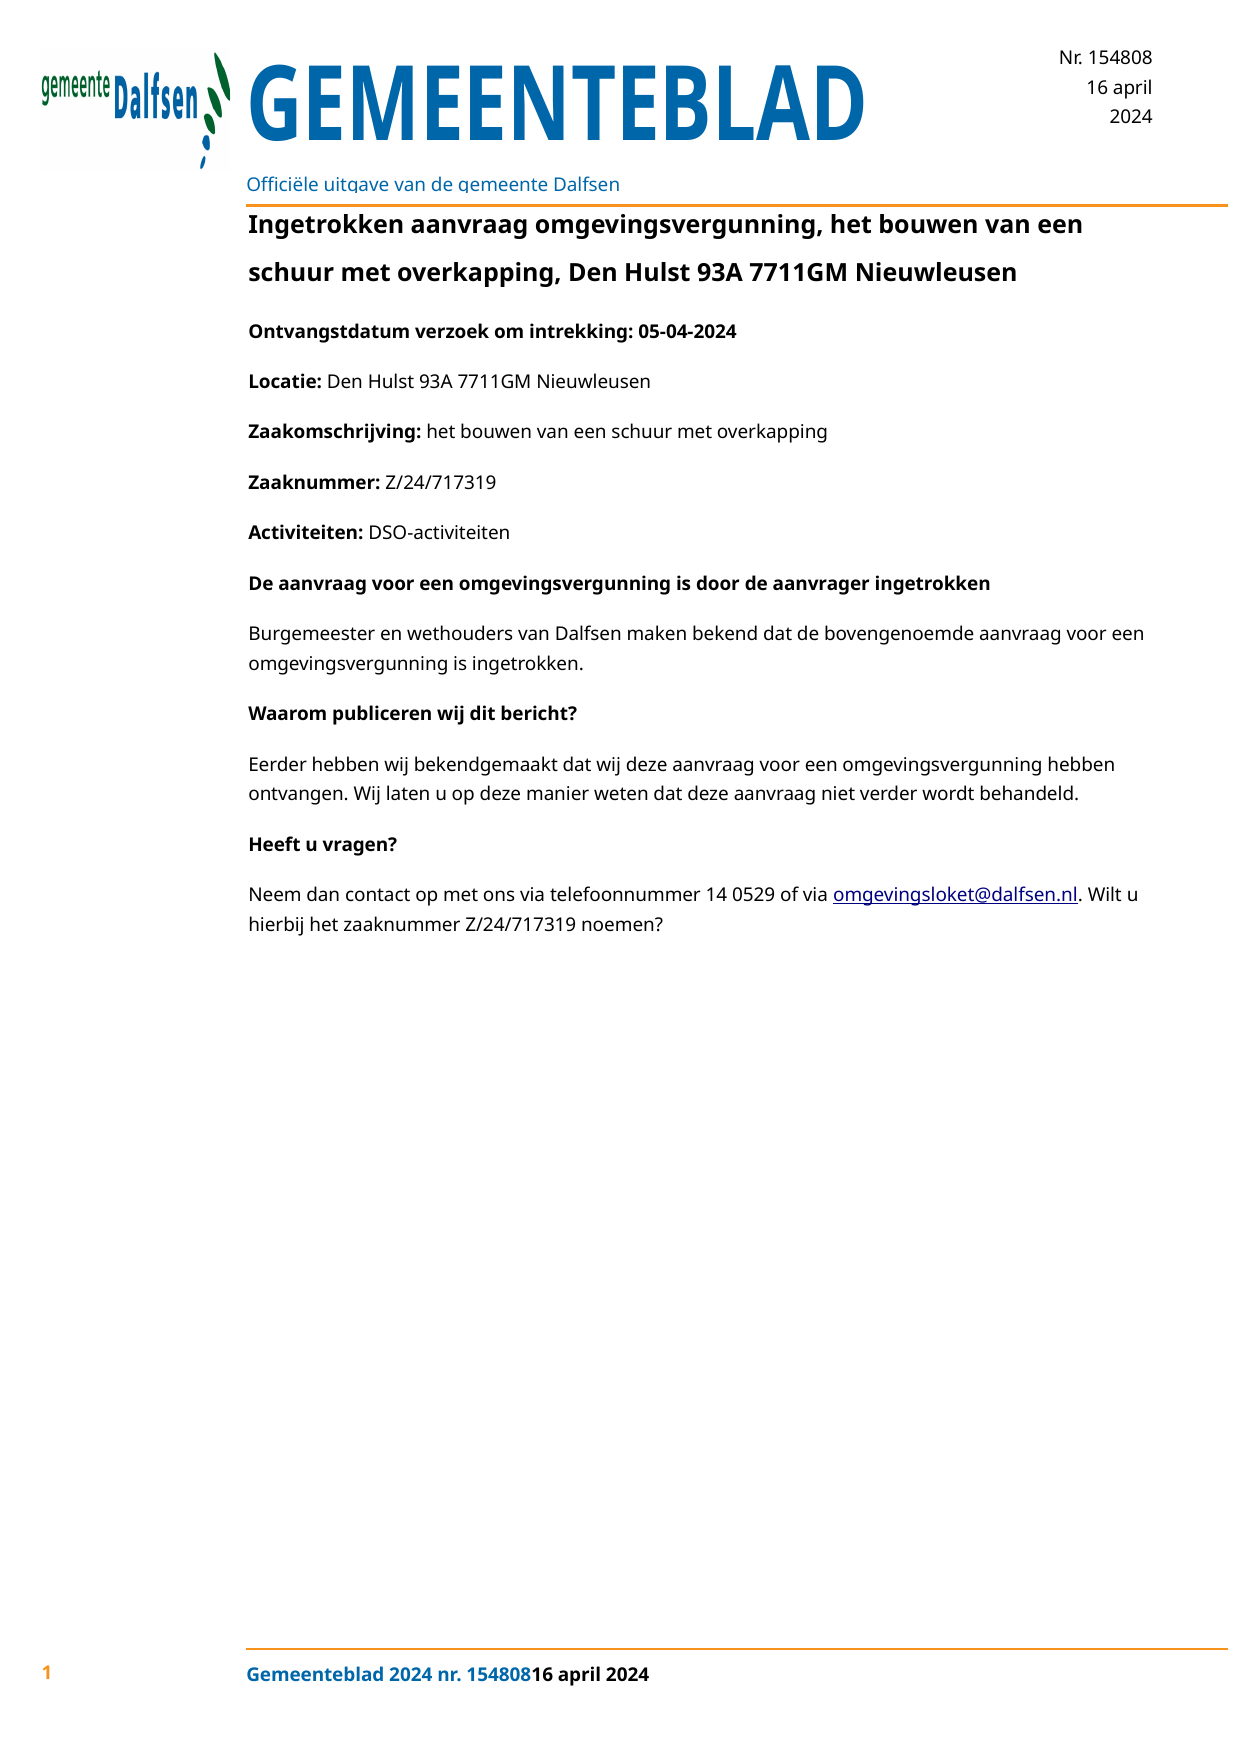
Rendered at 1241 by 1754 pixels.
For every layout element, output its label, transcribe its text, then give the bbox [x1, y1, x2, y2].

text Heeft u vragen? [248, 831, 1152, 857]
text Zaaknummer: Z/24/717319 [248, 469, 1152, 495]
text Waarom publiceren wij dit bericht? [248, 700, 1152, 726]
text De aanvraag voor een omgevingsvergunning is door de aanvrager ingetrokken [248, 570, 1152, 596]
picture [41, 47, 231, 172]
text Activiteiten: DSO-activiteiten [248, 519, 1152, 545]
text Ingetrokken aanvraag omgevingsvergunning, het bouwen van een schuur met overkapping, Den Hulst 93A 7711GM Nieuwleusen [248, 207, 1152, 288]
text Eerder hebben wij bekendgemaakt dat wij deze aanvraag voor een omgevingsvergunning hebben ontvangen. Wij laten u op deze manier weten dat deze aanvraag niet verder wordt behandeld. [248, 751, 1152, 806]
text Locatie: Den Hulst 93A 7711GM Nieuwleusen [248, 368, 1152, 394]
text Neem dan contact op met ons via telefoonnummer 14 0529 of via omgevingsloket@dalfsen.nl. Wilt u hierbij het zaaknummer Z/24/717319 noemen? [248, 881, 1152, 937]
text Burgemeester en wethouders van Dalfsen maken bekend dat de bovengenoemde aanvraag voor een omgevingsvergunning is ingetrokken. [248, 620, 1152, 676]
text Zaakomschrijving: het bouwen van een schuur met overkapping [248, 419, 1152, 444]
text Ontvangstdatum verzoek om intrekking: 05-04-2024 [248, 318, 1152, 344]
